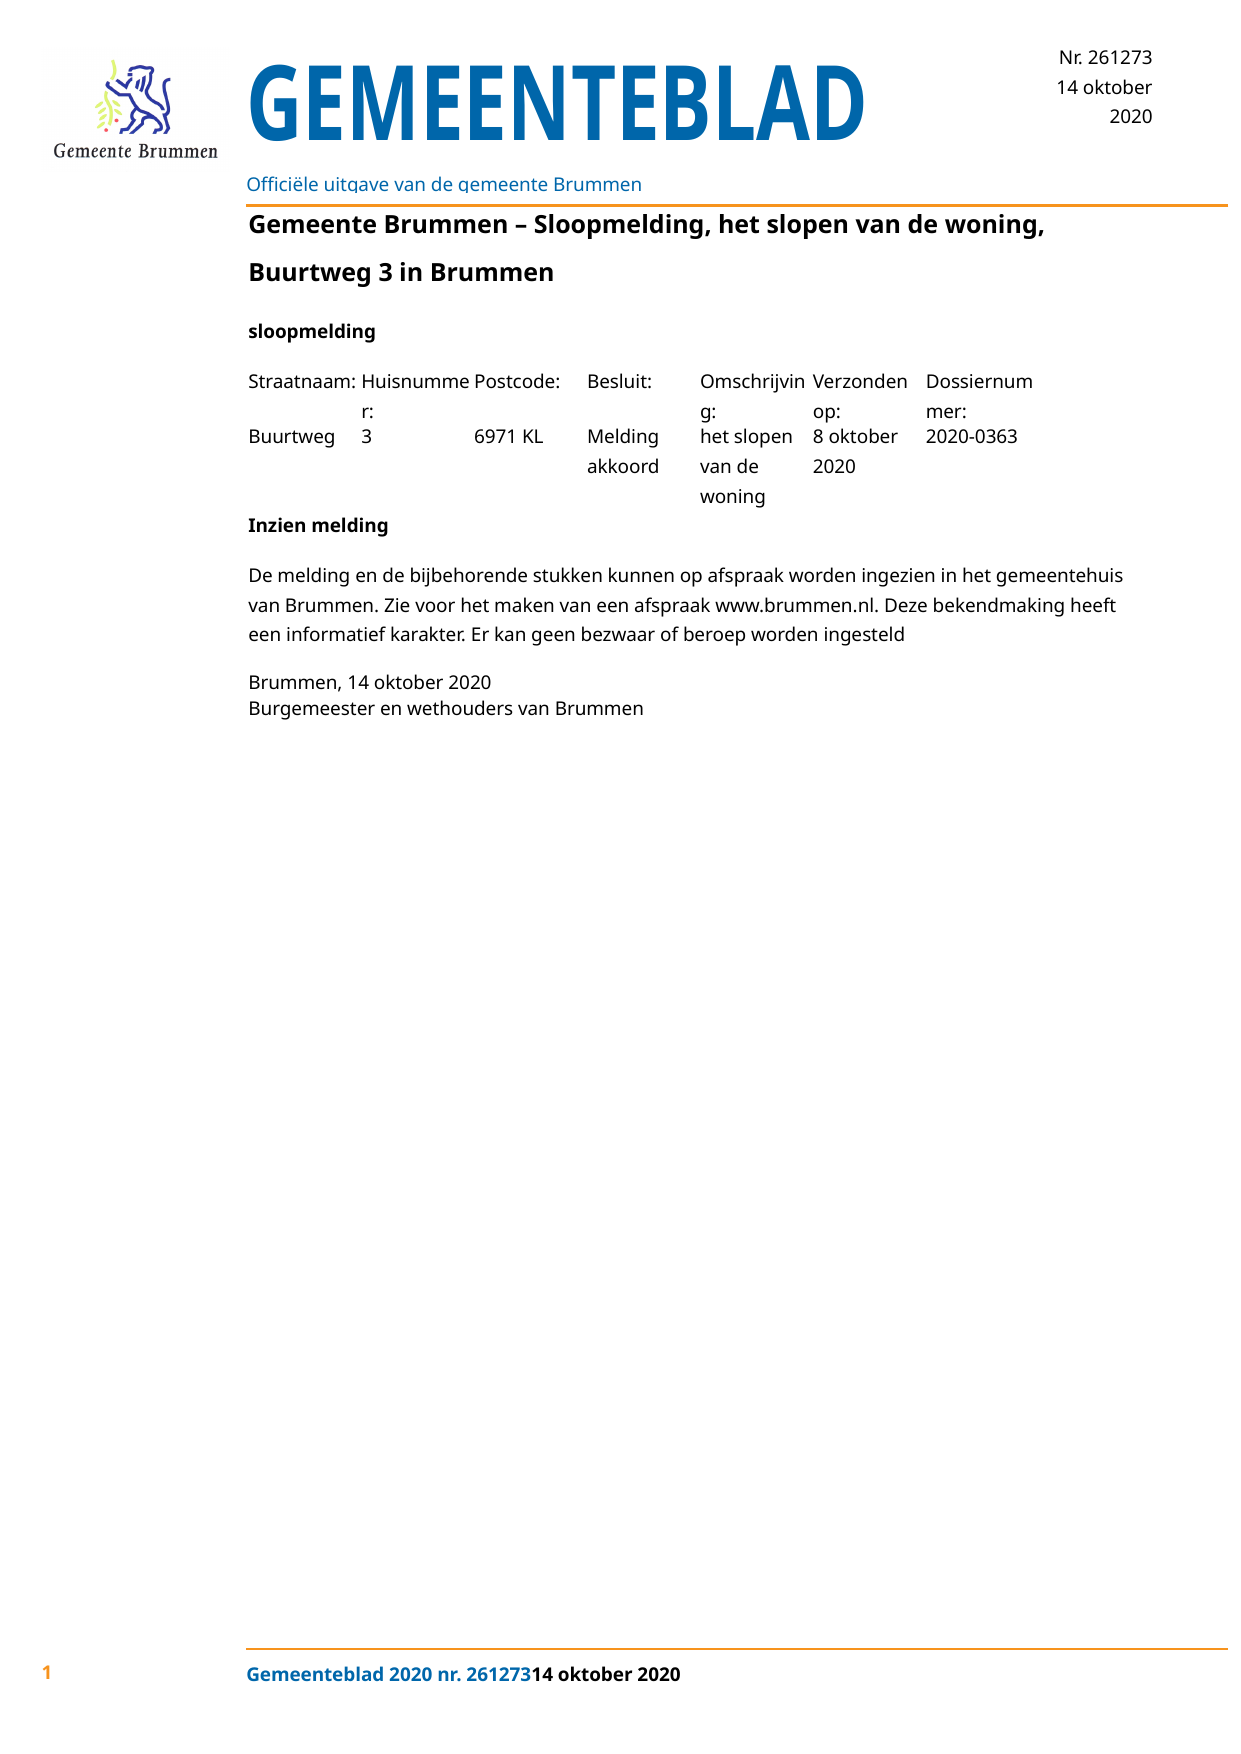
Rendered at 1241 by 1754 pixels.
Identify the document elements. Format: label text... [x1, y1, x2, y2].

picture [41, 47, 231, 172]
table_cell het slopen van de woning [700, 424, 813, 509]
table_header Omschrijving: [700, 369, 813, 424]
table_header Huisnummer: [361, 369, 474, 424]
text Gemeente Brummen – Sloopmelding, het slopen van de woning, Buurtweg 3 in Brummen [248, 207, 1152, 288]
text Brummen, 14 oktober 2020 [248, 669, 1152, 695]
table_cell Melding akkoord [587, 424, 700, 509]
table_header Dossiernummer: [926, 369, 1038, 424]
text Burgemeester en wethouders van Brummen [248, 695, 1152, 721]
table_header Straatnaam: [248, 369, 361, 424]
table_header Besluit: [587, 369, 700, 424]
text sloopmelding [248, 318, 1152, 344]
text De melding en de bijbehorende stukken kunnen op afspraak worden ingezien in het gemeentehuis van Brummen. Zie voor het maken van een afspraak www.brummen.nl. Deze bekendmaking heeft een informatief karakter. Er kan geen bezwaar of beroep worden ingesteld [248, 562, 1152, 647]
text Inzien melding [248, 512, 1152, 538]
table_cell 3 [361, 424, 474, 509]
table_cell 8 oktober 2020 [813, 424, 926, 509]
table_header Verzonden op: [813, 369, 926, 424]
table_cell 6971 KL [474, 424, 587, 509]
table_header [1039, 369, 1152, 424]
table_cell [1039, 424, 1152, 509]
table_cell Buurtweg [248, 424, 361, 509]
table_cell 2020-0363 [926, 424, 1038, 509]
table_header Postcode: [474, 369, 587, 424]
